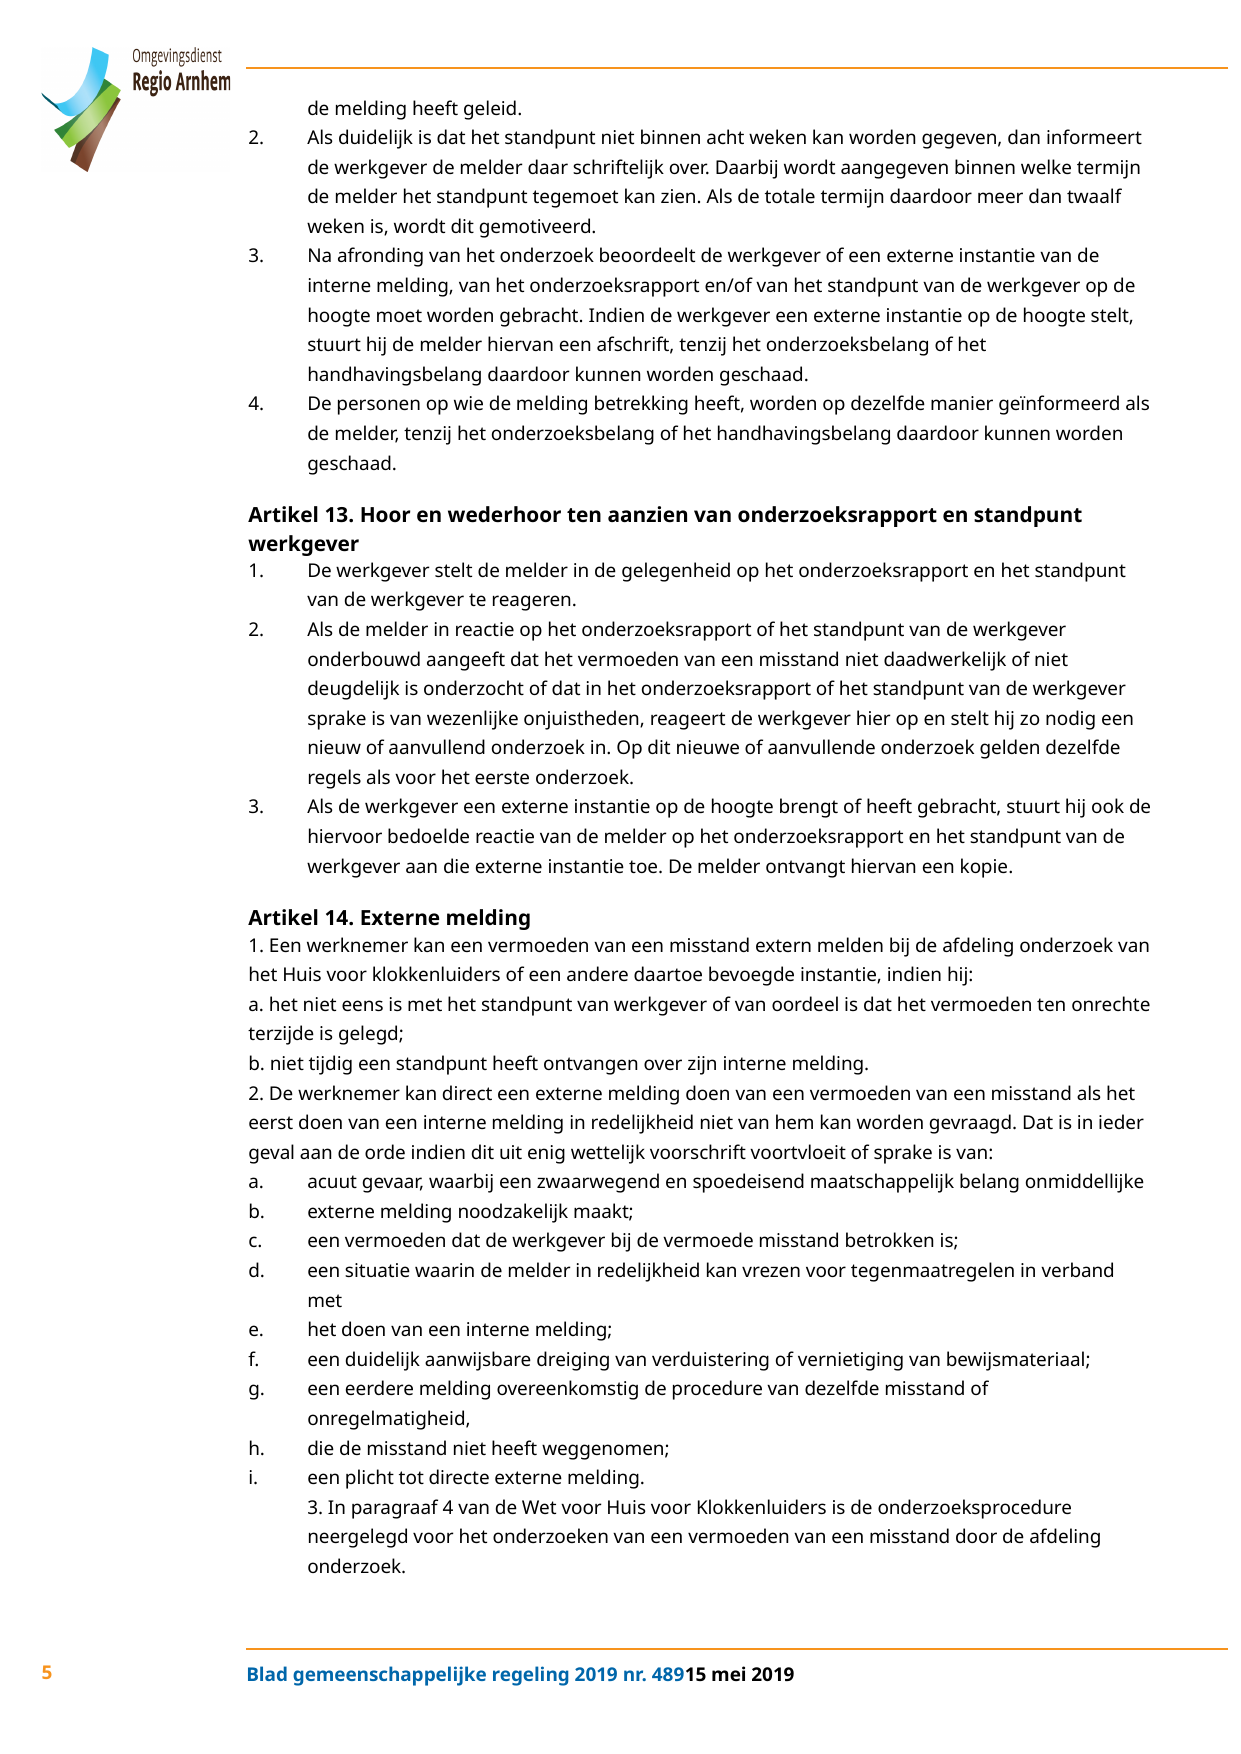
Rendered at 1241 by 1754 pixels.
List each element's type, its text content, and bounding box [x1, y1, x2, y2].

list Als de melder in reactie op het onderzoeksrapport of het standpunt van de werkgever onderbouwd aangeeft dat het vermoeden van een misstand niet daadwerkelijk of niet deugdelijk is onderzocht of dat in het onderzoeksrapport of het standpunt van de werkgever sprake is van wezenlijke onjuistheden, reageert de werkgever hier op en stelt hij zo nodig een nieuw of aanvullend onderzoek in. Op dit nieuwe of aanvullende onderzoek gelden dezelfde regels als voor het eerste onderzoek. [248, 616, 1152, 790]
list acuut gevaar, waarbij een zwaarwegend en spoedeisend maatschappelijk belang onmiddellijke [248, 1168, 1152, 1194]
picture [41, 47, 231, 172]
list een plicht tot directe externe melding. [248, 1464, 1152, 1490]
list De personen op wie de melding betrekking heeft, worden op dezelfde manier geïnformeerd als de melder, tenzij het onderzoeksbelang of het handhavingsbelang daardoor kunnen worden geschaad. [248, 391, 1152, 476]
list 3. In paragraaf 4 van de Wet voor Huis voor Klokkenluiders is de onderzoeksprocedure neergelegd voor het onderzoeken van een vermoeden van een misstand door de afdeling onderzoek. [248, 1494, 1152, 1579]
list Als duidelijk is dat het standpunt niet binnen acht weken kan worden gegeven, dan informeert de werkgever de melder daar schriftelijk over. Daarbij wordt aangegeven binnen welke termijn de melder het standpunt tegemoet kan zien. Als de totale termijn daardoor meer dan twaalf weken is, wordt dit gemotiveerd. [248, 124, 1152, 239]
list externe melding noodzakelijk maakt; [248, 1198, 1152, 1224]
list een situatie waarin de melder in redelijkheid kan vrezen voor tegenmaatregelen in verband met [248, 1257, 1152, 1312]
list Na afronding van het onderzoek beoordeelt de werkgever of een externe instantie van de interne melding, van het onderzoeksrapport en/of van het standpunt van de werkgever op de hoogte moet worden gebracht. Indien de werkgever een externe instantie op de hoogte stelt, stuurt hij de melder hiervan een afschrift, tenzij het onderzoeksbelang of het handhavingsbelang daardoor kunnen worden geschaad. [248, 243, 1152, 387]
list een eerdere melding overeenkomstig de procedure van dezelfde misstand of onregelmatigheid, [248, 1376, 1152, 1431]
text Artikel 13. Hoor en wederhoor ten aanzien van onderzoeksrapport en standpunt werkgever [248, 500, 1152, 557]
list het doen van een interne melding; [248, 1316, 1152, 1342]
list die de misstand niet heeft weggenomen; [248, 1435, 1152, 1460]
text Artikel 14. Externe melding [248, 903, 1152, 932]
list een duidelijk aanwijsbare dreiging van verduistering of vernietiging van bewijsmateriaal; [248, 1346, 1152, 1372]
text a. het niet eens is met het standpunt van werkgever of van oordeel is dat het vermoeden ten onrechte terzijde is gelegd; [248, 991, 1152, 1046]
text 2. De werknemer kan direct een externe melding doen van een vermoeden van een misstand als het eerst doen van een interne melding in redelijkheid niet van hem kan worden gevraagd. Dat is in ieder geval aan de orde indien dit uit enig wettelijk voorschrift voortvloeit of sprake is van: [248, 1080, 1152, 1164]
text 1. Een werknemer kan een vermoeden van een misstand extern melden bij de afdeling onderzoek van het Huis voor klokkenluiders of een andere daartoe bevoegde instantie, indien hij: [248, 932, 1152, 987]
list de melding heeft geleid. [248, 95, 1152, 121]
list een vermoeden dat de werkgever bij de vermoede misstand betrokken is; [248, 1228, 1152, 1253]
text b. niet tijdig een standpunt heeft ontvangen over zijn interne melding. [248, 1050, 1152, 1076]
list Als de werkgever een externe instantie op de hoogte brengt of heeft gebracht, stuurt hij ook de hiervoor bedoelde reactie van de melder op het onderzoeksrapport en het standpunt van de werkgever aan die externe instantie toe. De melder ontvangt hiervan een kopie. [248, 794, 1152, 879]
list De werkgever stelt de melder in de gelegenheid op het onderzoeksrapport en het standpunt van de werkgever te reageren. [248, 557, 1152, 612]
